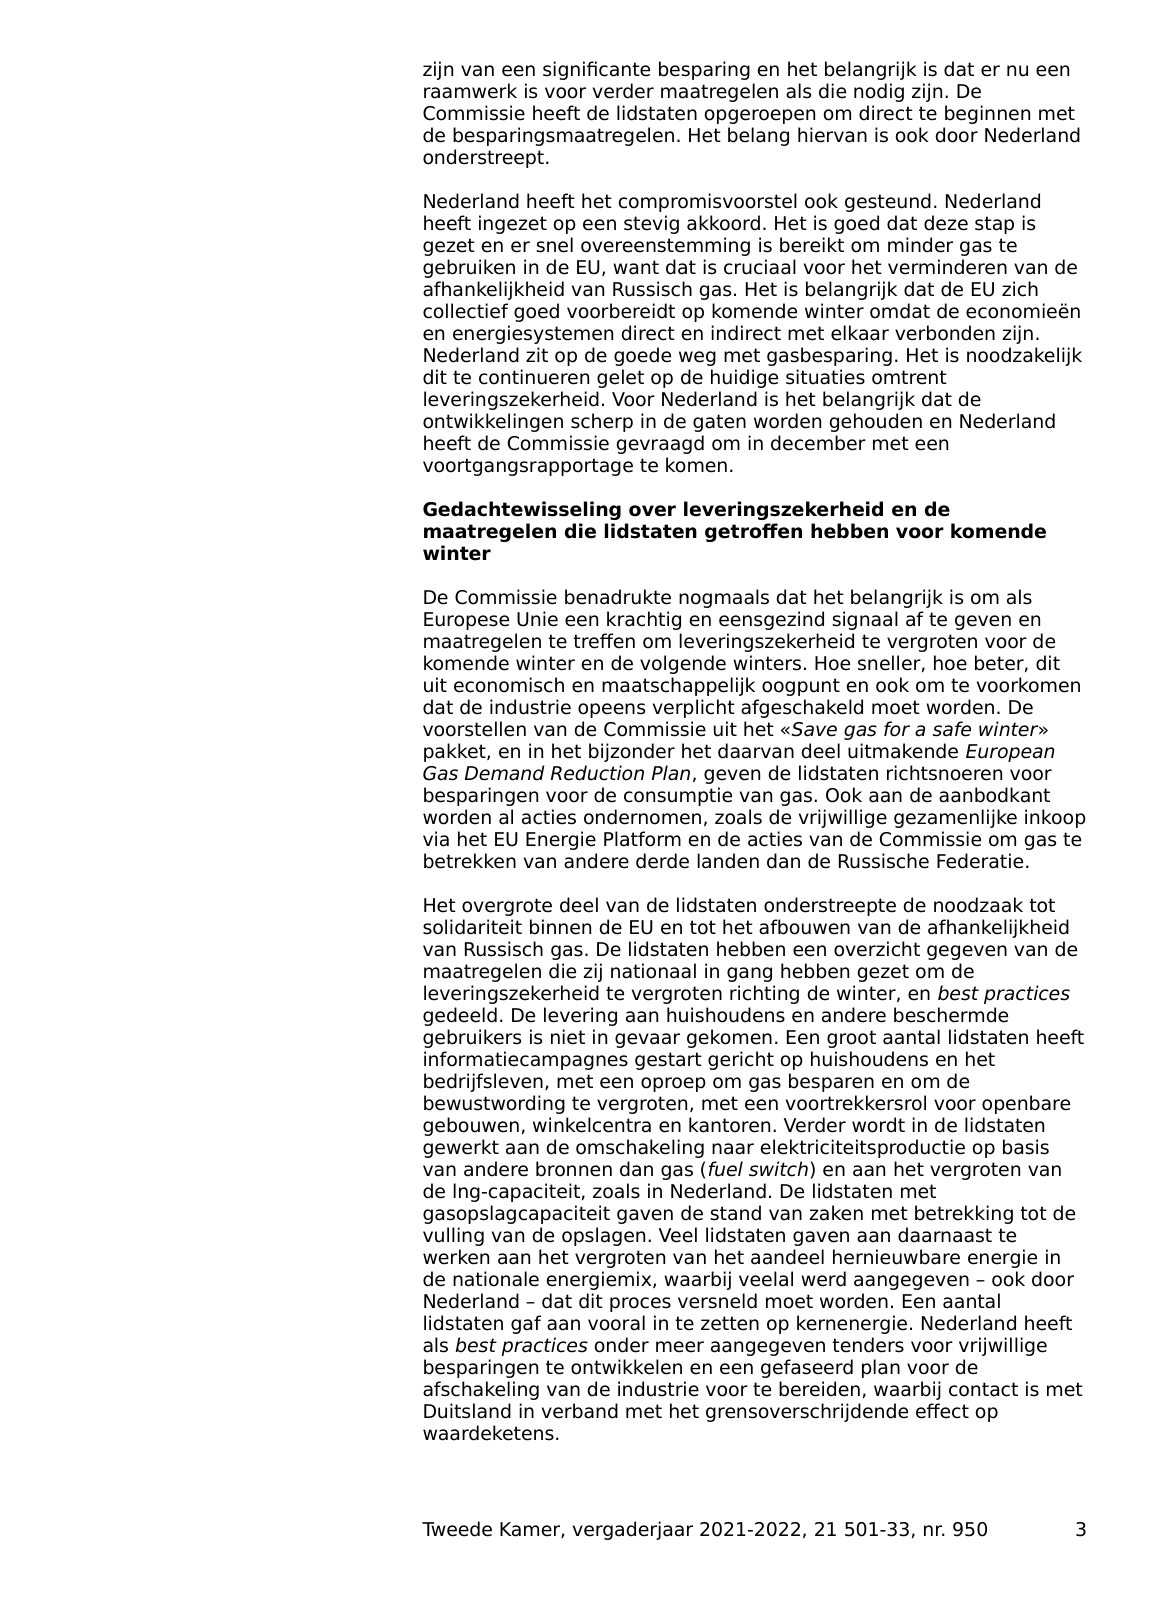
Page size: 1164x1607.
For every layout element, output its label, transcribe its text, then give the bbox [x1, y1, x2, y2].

text Nederland heeft het compromisvoorstel ook gesteund. Nederland heeft ingezet op een stevig akkoord. Het is goed dat deze stap is gezet en er snel overeenstemming is bereikt om minder gas te gebruiken in de EU, want dat is cruciaal voor het verminderen van de afhankelijkheid van Russisch gas. Het is belangrijk dat de EU zich collectief goed voorbereidt op komende winter omdat de economieën en energiesystemen direct en indirect met elkaar verbonden zijn. Nederland zit op de goede weg met gasbesparing. Het is noodzakelijk dit te continueren gelet op de huidige situaties omtrent leveringszekerheid. Voor Nederland is het belangrijk dat de ontwikkelingen scherp in de gaten worden gehouden en Nederland heeft de Commissie gevraagd om in december met een voortgangsrapportage te komen. [422, 191, 1087, 477]
text zijn van een significante besparing en het belangrijk is dat er nu een raamwerk is voor verder maatregelen als die nodig zijn. De Commissie heeft de lidstaten opgeroepen om direct te beginnen met de besparingsmaatregelen. Het belang hiervan is ook door Nederland onderstreept. [422, 59, 1087, 169]
text Het overgrote deel van de lidstaten onderstreepte de noodzaak tot solidariteit binnen de EU en tot het afbouwen van de afhankelijkheid van Russisch gas. De lidstaten hebben een overzicht gegeven van de maatregelen die zij nationaal in gang hebben gezet om de leveringszekerheid te vergroten richting de winter, en best practices gedeeld. De levering aan huishoudens en andere beschermde gebruikers is niet in gevaar gekomen. Een groot aantal lidstaten heeft informatiecampagnes gestart gericht op huishoudens en het bedrijfsleven, met een oproep om gas besparen en om de bewustwording te vergroten, met een voortrekkersrol voor openbare gebouwen, winkelcentra en kantoren. Verder wordt in de lidstaten gewerkt aan de omschakeling naar elektriciteitsproductie op basis van andere bronnen dan gas (fuel switch) en aan het vergroten van de lng-capaciteit, zoals in Nederland. De lidstaten met gasopslagcapaciteit gaven de stand van zaken met betrekking tot de vulling van de opslagen. Veel lidstaten gaven aan daarnaast te werken aan het vergroten van het aandeel hernieuwbare energie in de nationale energiemix, waarbij veelal werd aangegeven – ook door Nederland – dat dit proces versneld moet worden. Een aantal lidstaten gaf aan vooral in te zetten op kernenergie. Nederland heeft als best practices onder meer aangegeven tenders voor vrijwillige besparingen te ontwikkelen en een gefaseerd plan voor de afschakeling van de industrie voor te bereiden, waarbij contact is met Duitsland in verband met het grensoverschrijdende effect op waardeketens. [422, 895, 1087, 1444]
text De Commissie benadrukte nogmaals dat het belangrijk is om als Europese Unie een krachtig en eensgezind signaal af te geven en maatregelen te treffen om leveringszekerheid te vergroten voor de komende winter en de volgende winters. Hoe sneller, hoe beter, dit uit economisch en maatschappelijk oogpunt en ook om te voorkomen dat de industrie opeens verplicht afgeschakeld moet worden. De voorstellen van de Commissie uit het «Save gas for a safe winter» pakket, en in het bijzonder het daarvan deel uitmakende European Gas Demand Reduction Plan, geven de lidstaten richtsnoeren voor besparingen voor de consumptie van gas. Ook aan de aanbodkant worden al acties ondernomen, zoals de vrijwillige gezamenlijke inkoop via het EU Energie Platform en de acties van de Commissie om gas te betrekken van andere derde landen dan de Russische Federatie. [422, 587, 1087, 873]
subtitle Gedachtewisseling over leveringszekerheid en de maatregelen die lidstaten getroffen hebben voor komende winter [422, 499, 1087, 565]
